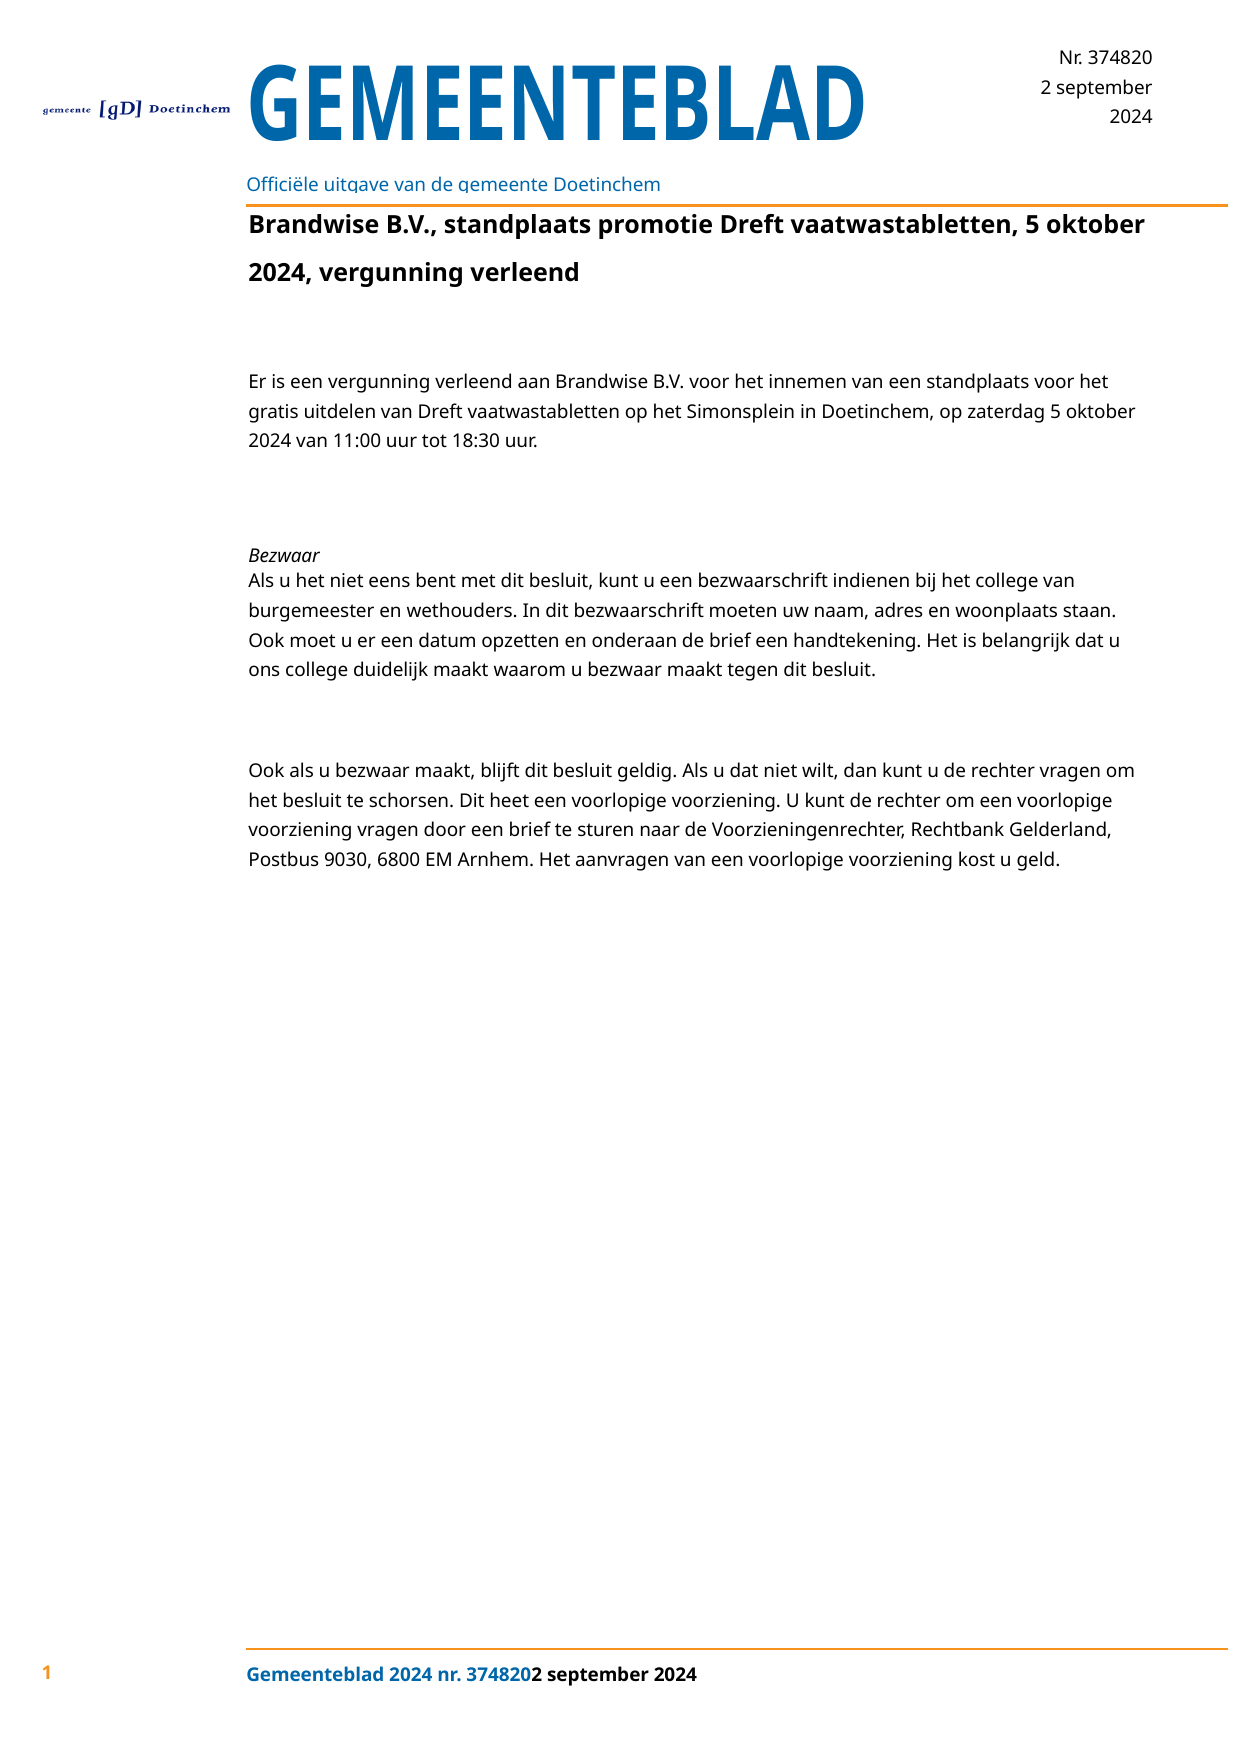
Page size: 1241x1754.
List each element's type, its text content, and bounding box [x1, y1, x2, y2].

text Er is een vergunning verleend aan Brandwise B.V. voor het innemen van een standplaats voor het gratis uitdelen van Dreft vaatwastabletten op het Simonsplein in Doetinchem, op zaterdag 5 oktober 2024 van 11:00 uur tot 18:30 uur. [248, 368, 1152, 453]
text Ook als u bezwaar maakt, blijft dit besluit geldig. Als u dat niet wilt, dan kunt u de rechter vragen om het besluit te schorsen. Dit heet een voorlopige voorziening. U kunt de rechter om een voorlopige voorziening vragen door een brief te sturen naar de Voorzieningenrechter, Rechtbank Gelderland, Postbus 9030, 6800 EM Arnhem. Het aanvragen van een voorlopige voorziening kost u geld. [248, 757, 1152, 872]
text Als u het niet eens bent met dit besluit, kunt u een bezwaarschrift indienen bij het college van burgemeester en wethouders. In dit bezwaarschrift moeten uw naam, adres en woonplaats staan. Ook moet u er een datum opzetten en onderaan de brief een handtekening. Het is belangrijk dat u ons college duidelijk maakt waarom u bezwaar maakt tegen dit besluit. [248, 568, 1152, 682]
text Brandwise B.V., standplaats promotie Dreft vaatwastabletten, 5 oktober 2024, vergunning verleend [248, 207, 1152, 288]
text Bezwaar [248, 542, 1152, 568]
picture [41, 47, 231, 172]
